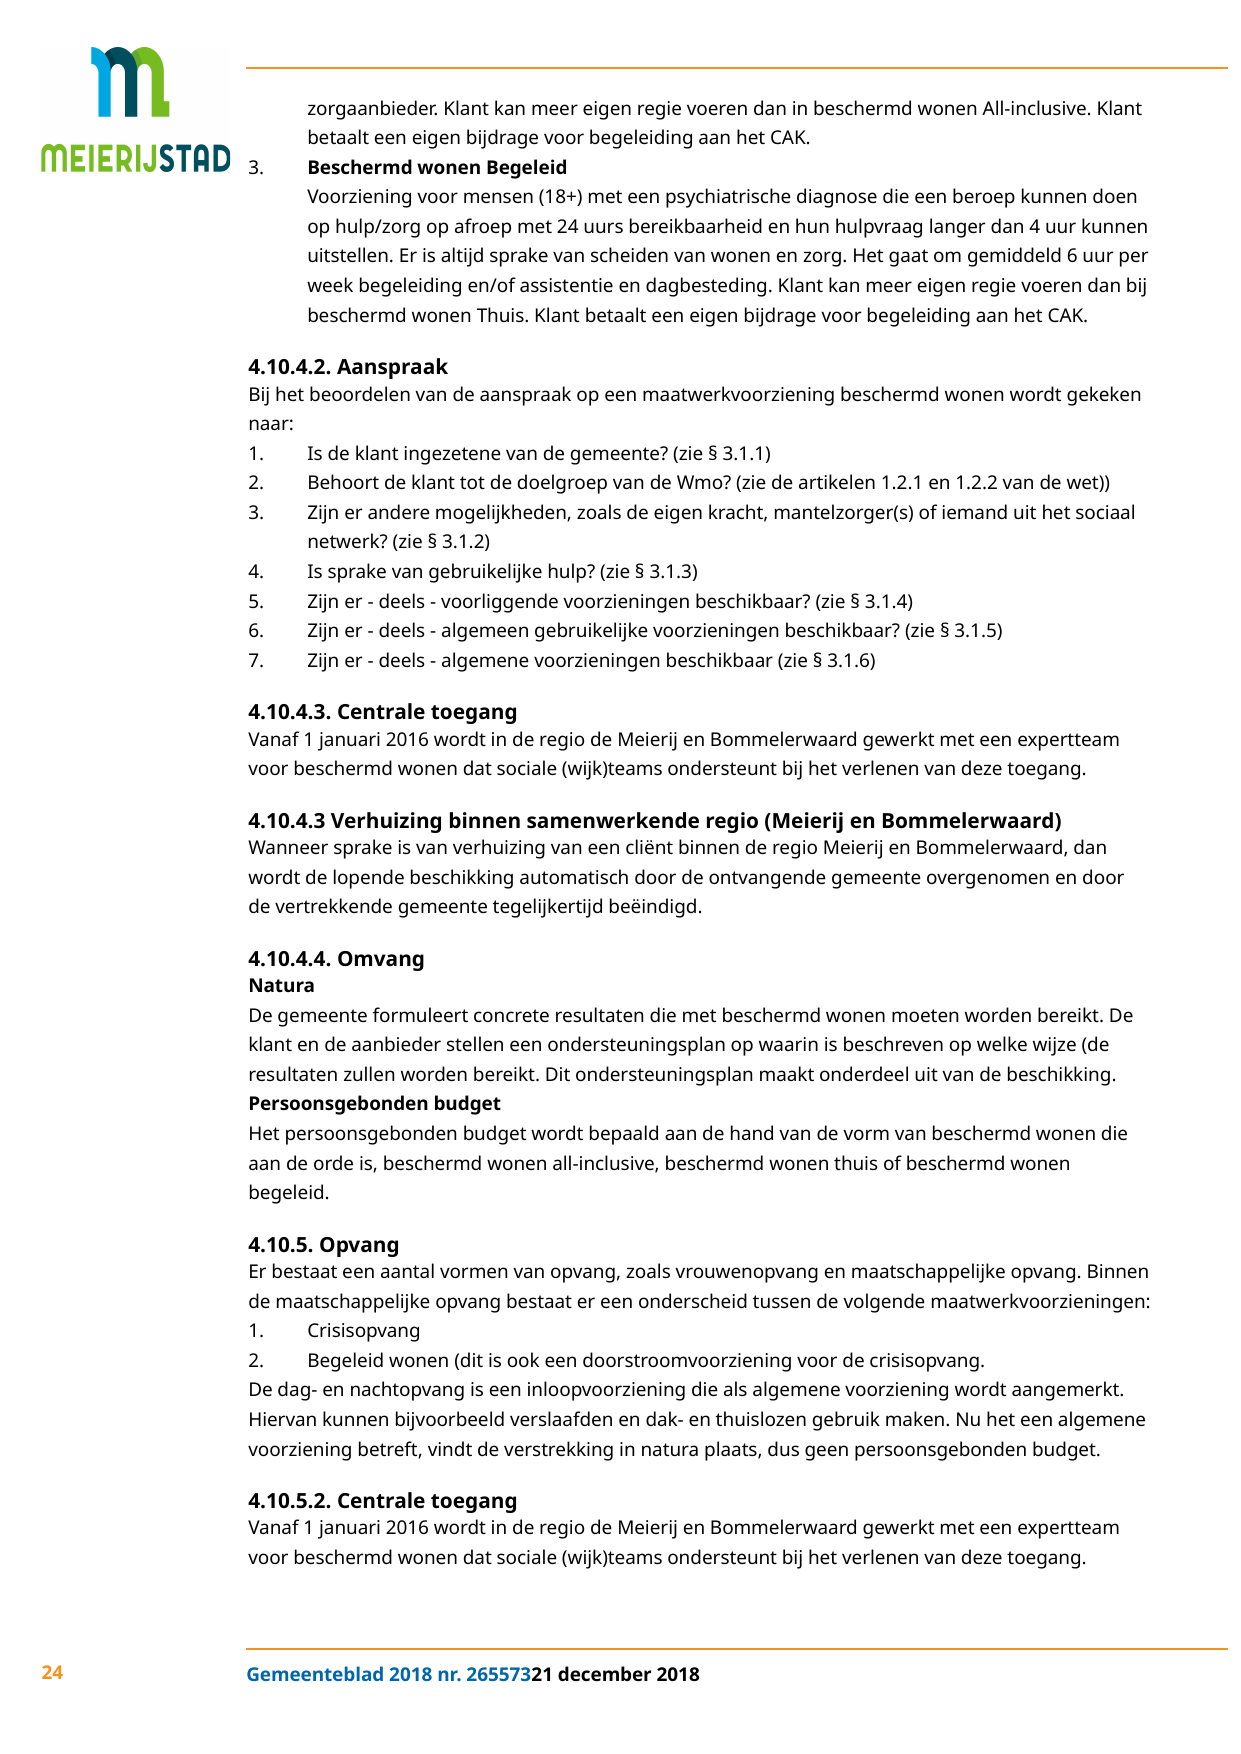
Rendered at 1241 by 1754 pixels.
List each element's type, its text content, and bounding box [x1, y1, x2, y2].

text Natura [248, 972, 1152, 998]
text Er bestaat een aantal vormen van opvang, zoals vrouwenopvang en maatschappelijke opvang. Binnen de maatschappelijke opvang bestaat er een onderscheid tussen de volgende maatwerkvoorzieningen: [248, 1258, 1152, 1313]
text Persoonsgebonden budget [248, 1091, 1152, 1116]
text 4.10.4.3 Verhuizing binnen samenwerkende regio (Meierij en Bommelerwaard) [248, 806, 1152, 834]
text 4.10.5.2. Centrale toegang [248, 1486, 1152, 1514]
text De dag- en nachtopvang is een inloopvoorziening die als algemene voorziening wordt aangemerkt. Hiervan kunnen bijvoorbeeld verslaafden en dak- en thuislozen gebruik maken. Nu het een algemene voorziening betreft, vindt de verstrekking in natura plaats, dus geen persoonsgebonden budget. [248, 1377, 1152, 1461]
list Begeleid wonen (dit is ook een doorstroomvoorziening voor de crisisopvang. [248, 1347, 1152, 1373]
text Bij het beoordelen van de aanspraak op een maatwerkvoorziening beschermd wonen wordt gekeken naar: [248, 381, 1152, 436]
text 4.10.4.4. Omvang [248, 944, 1152, 972]
list Zijn er - deels - algemeen gebruikelijke voorzieningen beschikbaar? (zie § 3.1.5) [248, 617, 1152, 643]
text Vanaf 1 januari 2016 wordt in de regio de Meierij en Bommelerwaard gewerkt met een expertteam voor beschermd wonen dat sociale (wijk)teams ondersteunt bij het verlenen van deze toegang. [248, 1514, 1152, 1570]
list Behoort de klant tot de doelgroep van de Wmo? (zie de artikelen 1.2.1 en 1.2.2 van de wet)) [248, 469, 1152, 495]
list Crisisopvang [248, 1317, 1152, 1343]
list Voorziening voor mensen (18+) met een psychiatrische diagnose die een beroep kunnen doen op hulp/zorg op afroep met 24 uurs bereikbaarheid en hun hulpvraag langer dan 4 uur kunnen uitstellen. Er is altijd sprake van scheiden van wonen en zorg. Het gaat om gemiddeld 6 uur per week begeleiding en/of assistentie en dagbesteding. Klant kan meer eigen regie voeren dan bij beschermd wonen Thuis. Klant betaalt een eigen bijdrage voor begeleiding aan het CAK. [248, 183, 1152, 328]
list Is sprake van gebruikelijke hulp? (zie § 3.1.3) [248, 558, 1152, 584]
list Zijn er - deels - voorliggende voorzieningen beschikbaar? (zie § 3.1.4) [248, 588, 1152, 613]
text 4.10.4.3. Centrale toegang [248, 697, 1152, 726]
list Zijn er - deels - algemene voorzieningen beschikbaar (zie § 3.1.6) [248, 647, 1152, 673]
picture [41, 47, 231, 172]
text Wanneer sprake is van verhuizing van een cliënt binnen de regio Meierij en Bommelerwaard, dan wordt de lopende beschikking automatisch door de ontvangende gemeente overgenomen en door de vertrekkende gemeente tegelijkertijd beëindigd. [248, 834, 1152, 919]
list Beschermd wonen Begeleid [248, 154, 1152, 180]
text De gemeente formuleert concrete resultaten die met beschermd wonen moeten worden bereikt. De klant en de aanbieder stellen een ondersteuningsplan op waarin is beschreven op welke wijze (de resultaten zullen worden bereikt. Dit ondersteuningsplan maakt onderdeel uit van de beschikking. [248, 1002, 1152, 1087]
text 4.10.5. Opvang [248, 1230, 1152, 1258]
text Het persoonsgebonden budget wordt bepaald aan de hand van de vorm van beschermd wonen die aan de orde is, beschermd wonen all-inclusive, beschermd wonen thuis of beschermd wonen begeleid. [248, 1120, 1152, 1205]
list Zijn er andere mogelijkheden, zoals de eigen kracht, mantelzorger(s) of iemand uit het sociaal netwerk? (zie § 3.1.2) [248, 499, 1152, 554]
list Is de klant ingezetene van de gemeente? (zie § 3.1.1) [248, 440, 1152, 466]
text 4.10.4.2. Aanspraak [248, 352, 1152, 381]
text Vanaf 1 januari 2016 wordt in de regio de Meierij en Bommelerwaard gewerkt met een expertteam voor beschermd wonen dat sociale (wijk)teams ondersteunt bij het verlenen van deze toegang. [248, 726, 1152, 781]
list zorgaanbieder. Klant kan meer eigen regie voeren dan in beschermd wonen All-inclusive. Klant betaalt een eigen bijdrage voor begeleiding aan het CAK. [248, 95, 1152, 150]
